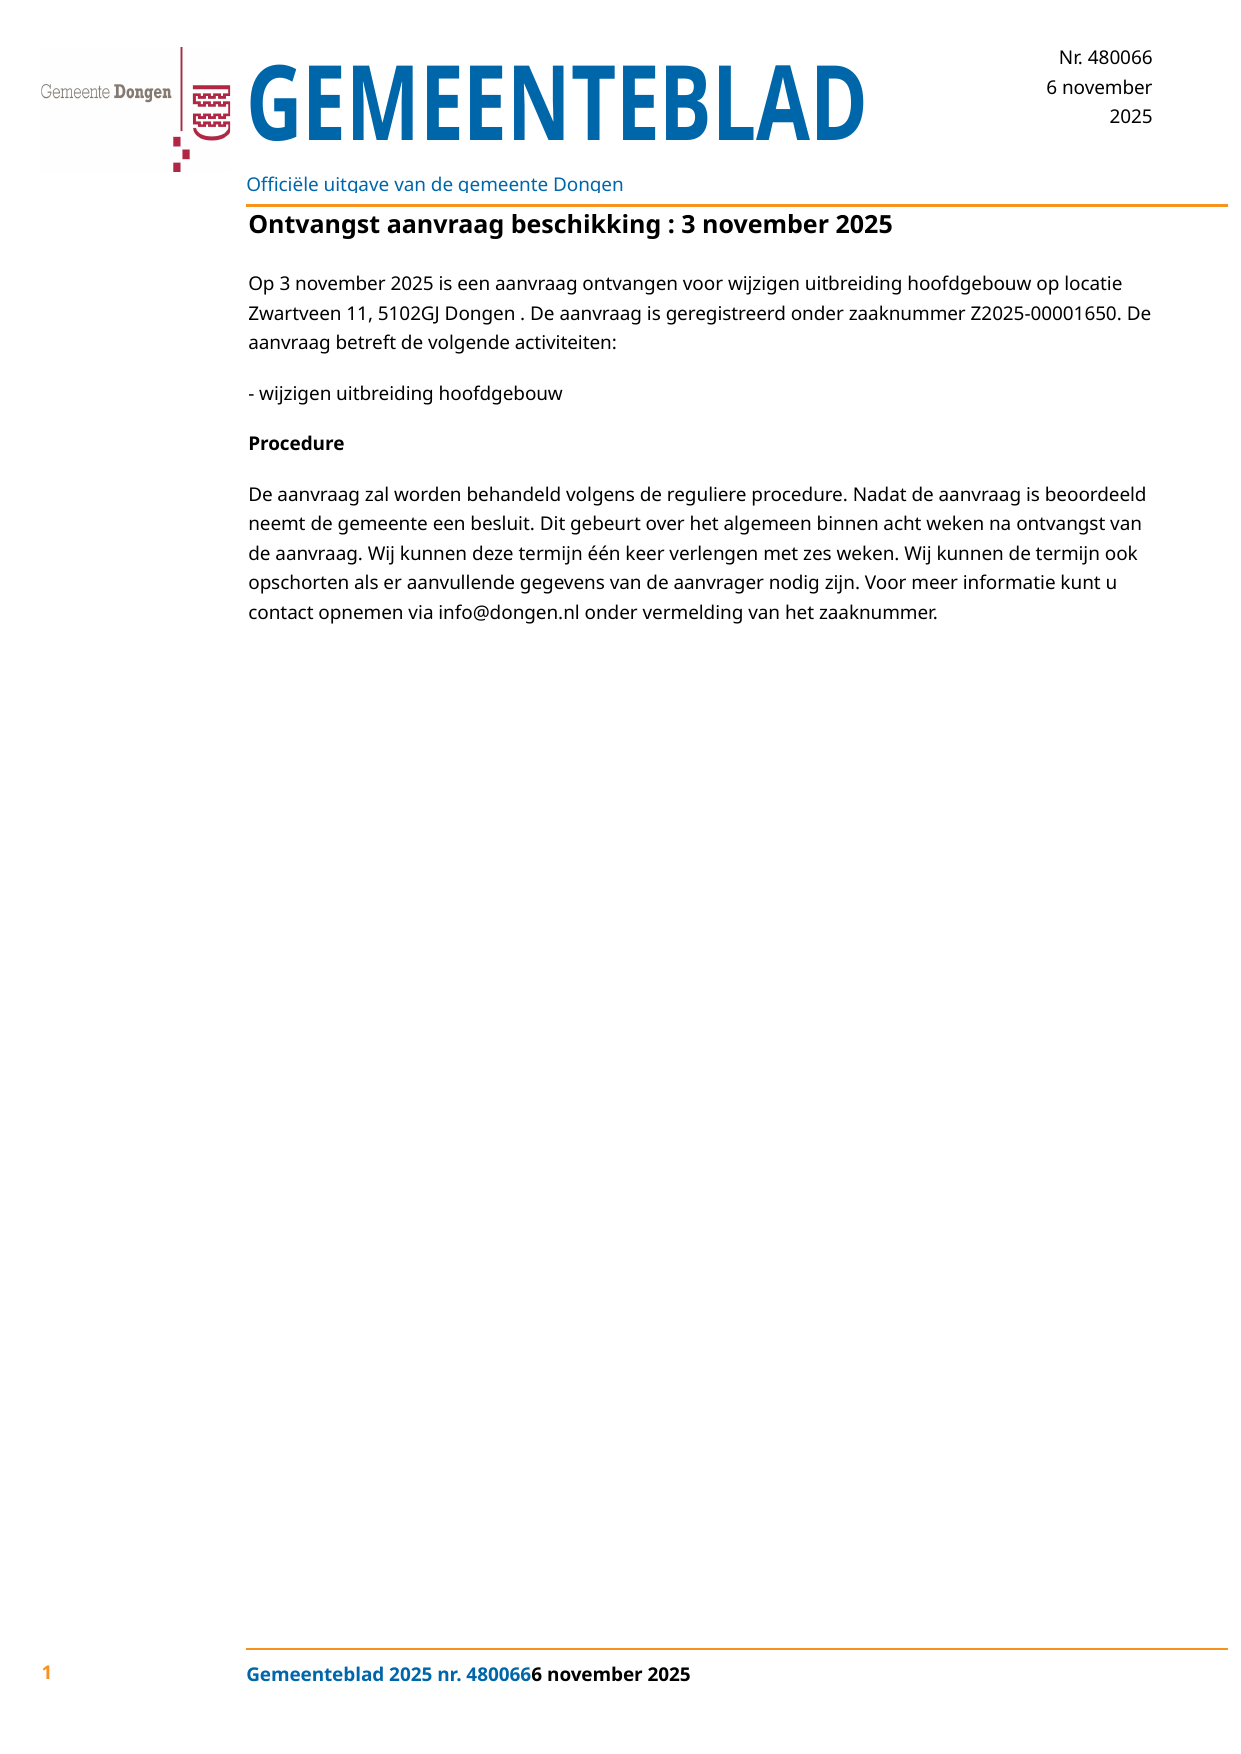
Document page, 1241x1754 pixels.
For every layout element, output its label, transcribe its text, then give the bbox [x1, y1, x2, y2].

text De aanvraag zal worden behandeld volgens de reguliere procedure. Nadat de aanvraag is beoordeeld neemt de gemeente een besluit. Dit gebeurt over het algemeen binnen acht weken na ontvangst van de aanvraag. Wij kunnen deze termijn één keer verlengen met zes weken. Wij kunnen de termijn ook opschorten als er aanvullende gegevens van de aanvrager nodig zijn. Voor meer informatie kunt u contact opnemen via info@dongen.nl onder vermelding van het zaaknummer. [248, 481, 1152, 625]
text Ontvangst aanvraag beschikking : 3 november 2025 [248, 207, 1152, 241]
text - wijzigen uitbreiding hoofdgebouw [248, 380, 1152, 406]
picture [41, 47, 231, 172]
text Procedure [248, 430, 1152, 456]
text Op 3 november 2025 is een aanvraag ontvangen voor wijzigen uitbreiding hoofdgebouw op locatie Zwartveen 11, 5102GJ Dongen . De aanvraag is geregistreerd onder zaaknummer Z2025-00001650. De aanvraag betreft de volgende activiteiten: [248, 270, 1152, 355]
